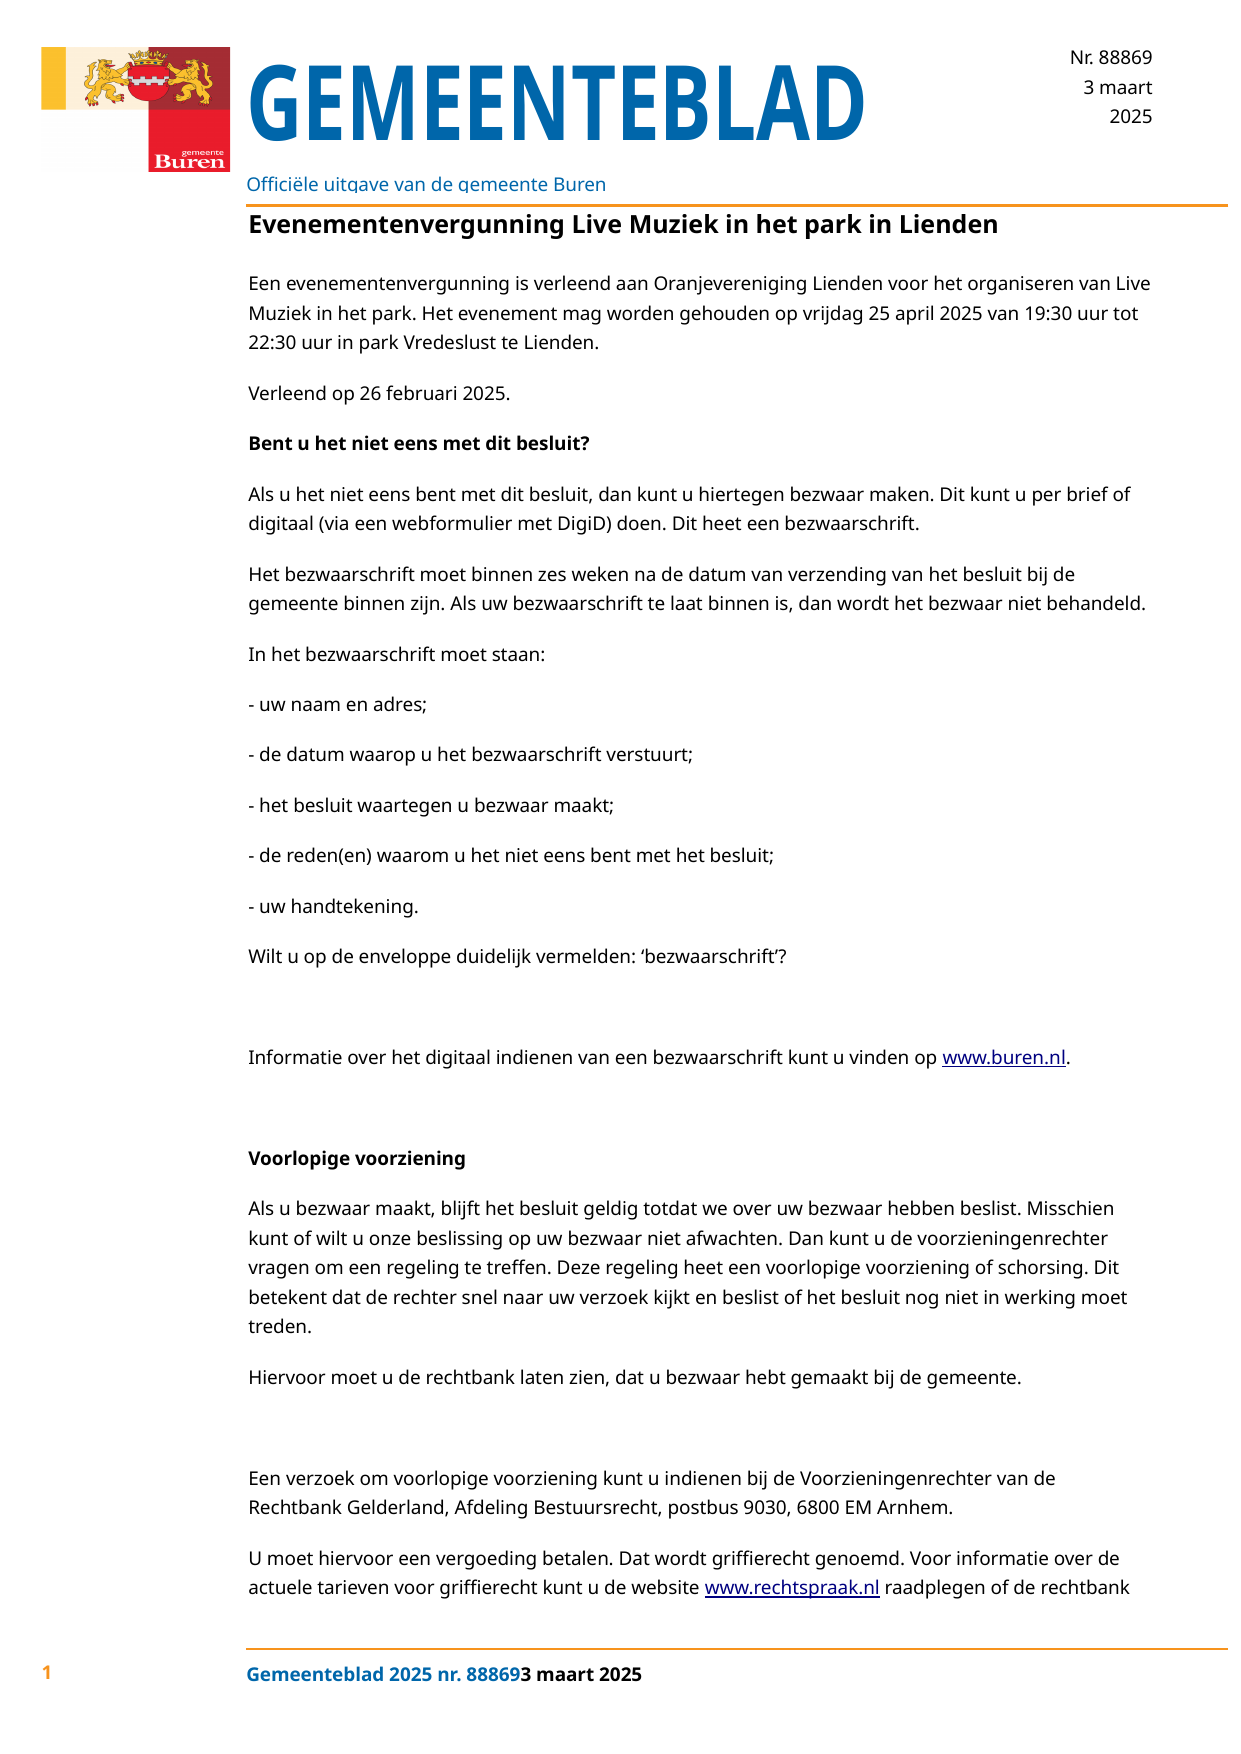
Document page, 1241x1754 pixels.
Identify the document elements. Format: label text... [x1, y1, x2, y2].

text U moet hiervoor een vergoeding betalen. Dat wordt griffierecht genoemd. Voor informatie over de actuele tarieven voor griffierecht kunt u de website www.rechtspraak.nl raadplegen of de rechtbank [248, 1545, 1152, 1600]
text Informatie over het digitaal indienen van een bezwaarschrift kunt u vinden op www.buren.nl. [248, 1044, 1152, 1070]
picture [41, 47, 231, 172]
text Wilt u op de enveloppe duidelijk vermelden: ‘bezwaarschrift’? [248, 943, 1152, 969]
text - de reden(en) waarom u het niet eens bent met het besluit; [248, 842, 1152, 868]
text Voorlopige voorziening [248, 1145, 1152, 1171]
text Als u het niet eens bent met dit besluit, dan kunt u hiertegen bezwaar maken. Dit kunt u per brief of digitaal (via een webformulier met DigiD) doen. Dit heet een bezwaarschrift. [248, 481, 1152, 536]
text Een verzoek om voorlopige voorziening kunt u indienen bij de Voorzieningenrechter van de Rechtbank Gelderland, Afdeling Bestuursrecht, postbus 9030, 6800 EM Arnhem. [248, 1465, 1152, 1520]
text Verleend op 26 februari 2025. [248, 380, 1152, 406]
text In het bezwaarschrift moet staan: [248, 641, 1152, 666]
text - uw naam en adres; [248, 691, 1152, 717]
text Een evenementenvergunning is verleend aan Oranjevereniging Lienden voor het organiseren van Live Muziek in het park. Het evenement mag worden gehouden op vrijdag 25 april 2025 van 19:30 uur tot 22:30 uur in park Vredeslust te Lienden. [248, 270, 1152, 355]
text Hiervoor moet u de rechtbank laten zien, dat u bezwaar hebt gemaakt bij de gemeente. [248, 1364, 1152, 1390]
text - het besluit waartegen u bezwaar maakt; [248, 792, 1152, 818]
text Als u bezwaar maakt, blijft het besluit geldig totdat we over uw bezwaar hebben beslist. Misschien kunt of wilt u onze beslissing op uw bezwaar niet afwachten. Dan kunt u de voorzieningenrechter vragen om een regeling te treffen. Deze regeling heet een voorlopige voorziening of schorsing. Dit betekent dat de rechter snel naar uw verzoek kijkt en beslist of het besluit nog niet in werking moet treden. [248, 1195, 1152, 1339]
text Bent u het niet eens met dit besluit? [248, 430, 1152, 456]
text Het bezwaarschrift moet binnen zes weken na de datum van verzending van het besluit bij de gemeente binnen zijn. Als uw bezwaarschrift te laat binnen is, dan wordt het bezwaar niet behandeld. [248, 561, 1152, 616]
text - uw handtekening. [248, 893, 1152, 918]
text Evenementenvergunning Live Muziek in het park in Lienden [248, 207, 1152, 241]
text - de datum waarop u het bezwaarschrift verstuurt; [248, 742, 1152, 767]
